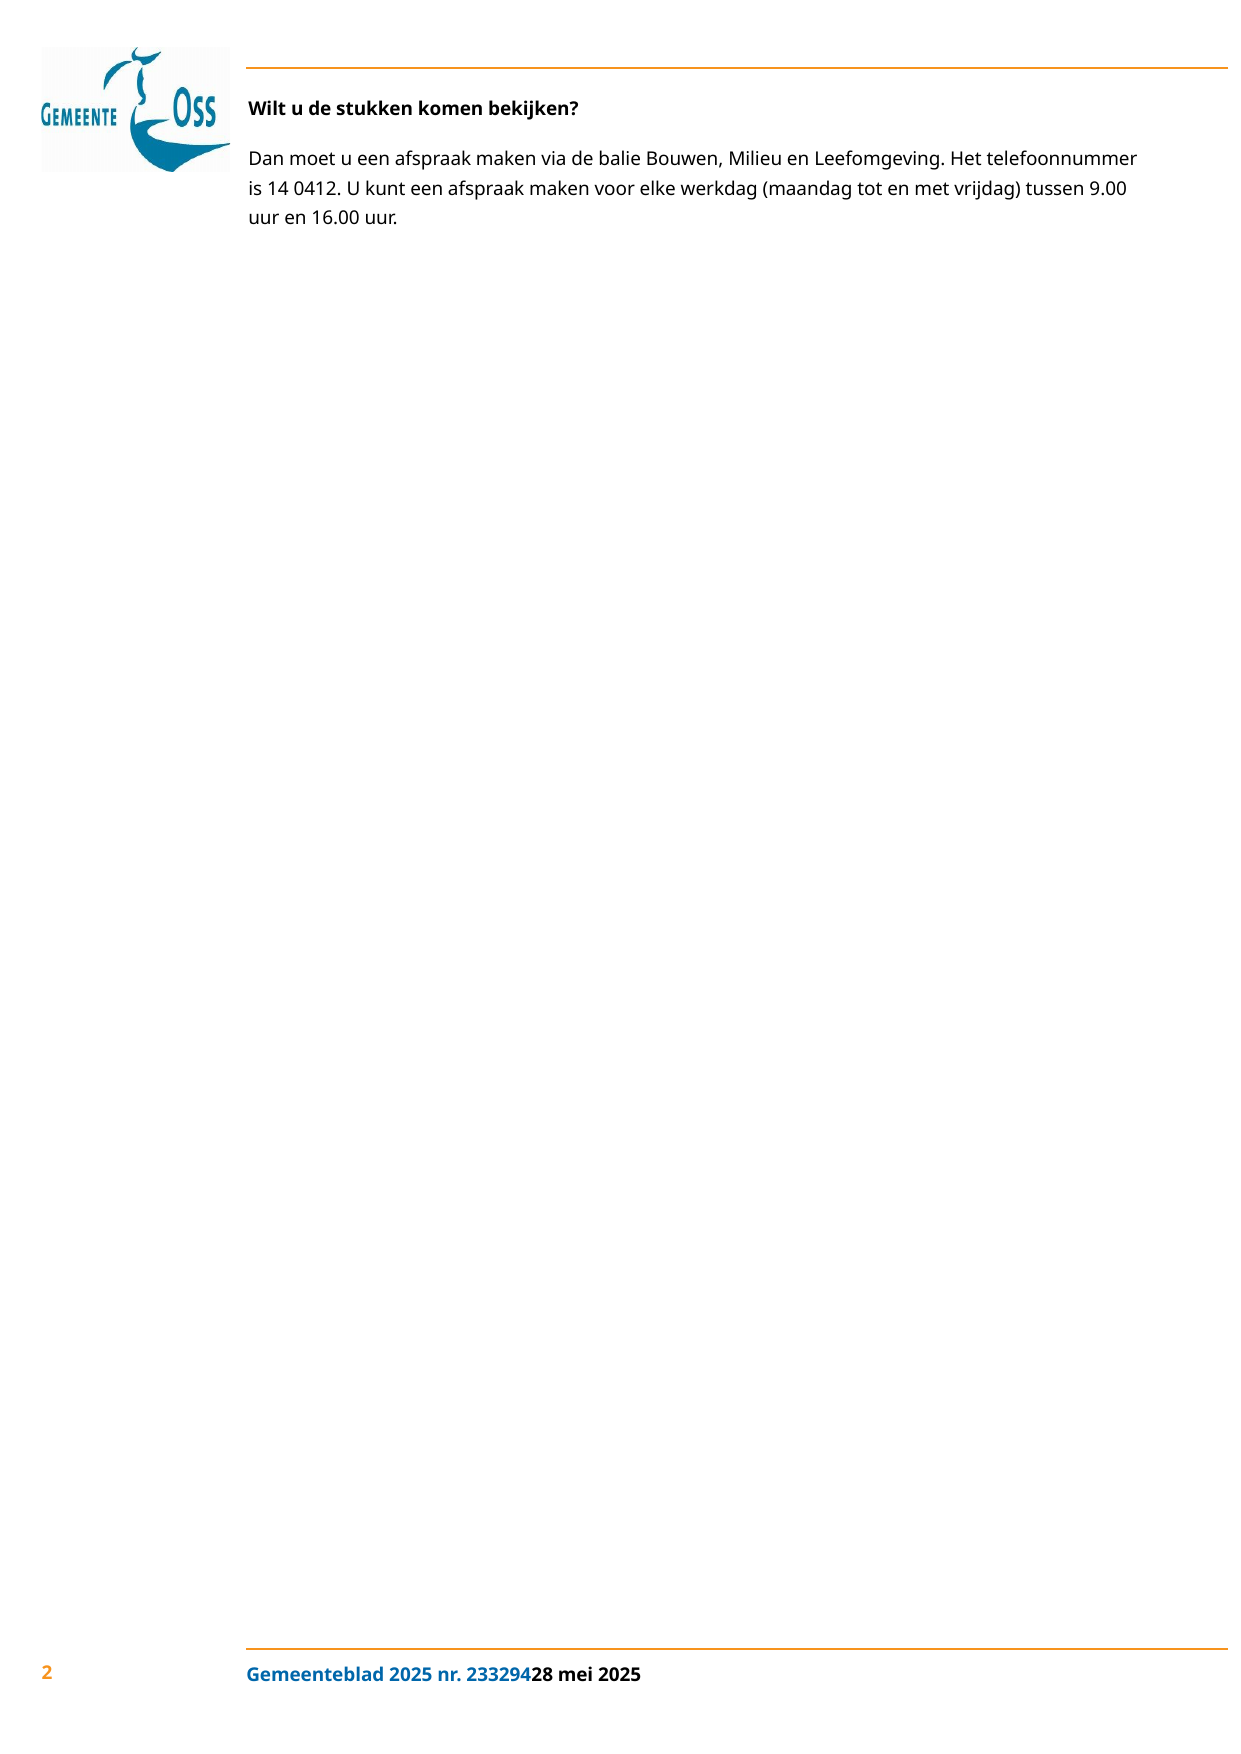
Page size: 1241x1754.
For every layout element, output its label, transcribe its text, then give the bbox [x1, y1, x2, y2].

text Dan moet u een afspraak maken via de balie Bouwen, Milieu en Leefomgeving. Het telefoonnummer is 14 0412. U kunt een afspraak maken voor elke werkdag (maandag tot en met vrijdag) tussen 9.00 uur en 16.00 uur. [248, 145, 1152, 230]
picture [41, 47, 231, 172]
text Wilt u de stukken komen bekijken? [248, 95, 1152, 121]
